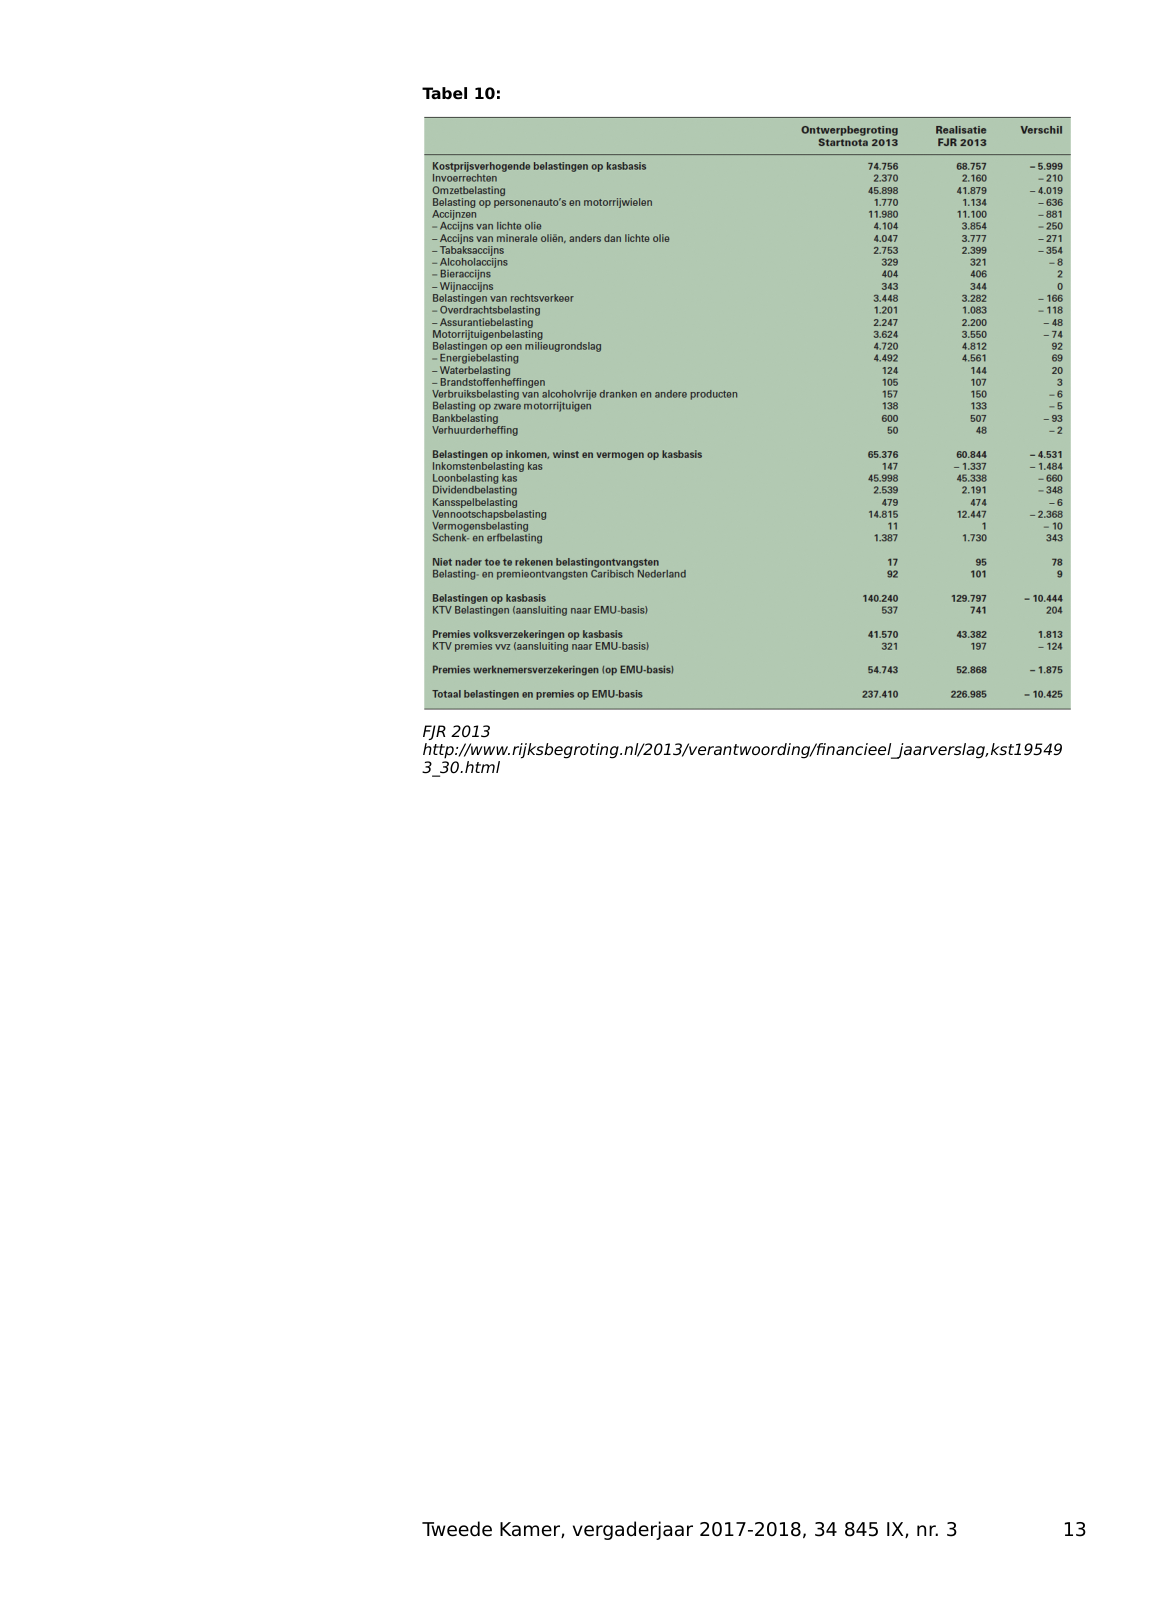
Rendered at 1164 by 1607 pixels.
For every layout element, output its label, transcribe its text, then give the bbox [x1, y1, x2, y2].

text Tabel 10: [422, 85, 1072, 103]
text FJR 2013 http://www.rijksbegroting.nl/2013/verantwoording/financieel_jaarverslag,kst195493_30.html [422, 723, 1072, 778]
picture [422, 115, 1072, 712]
